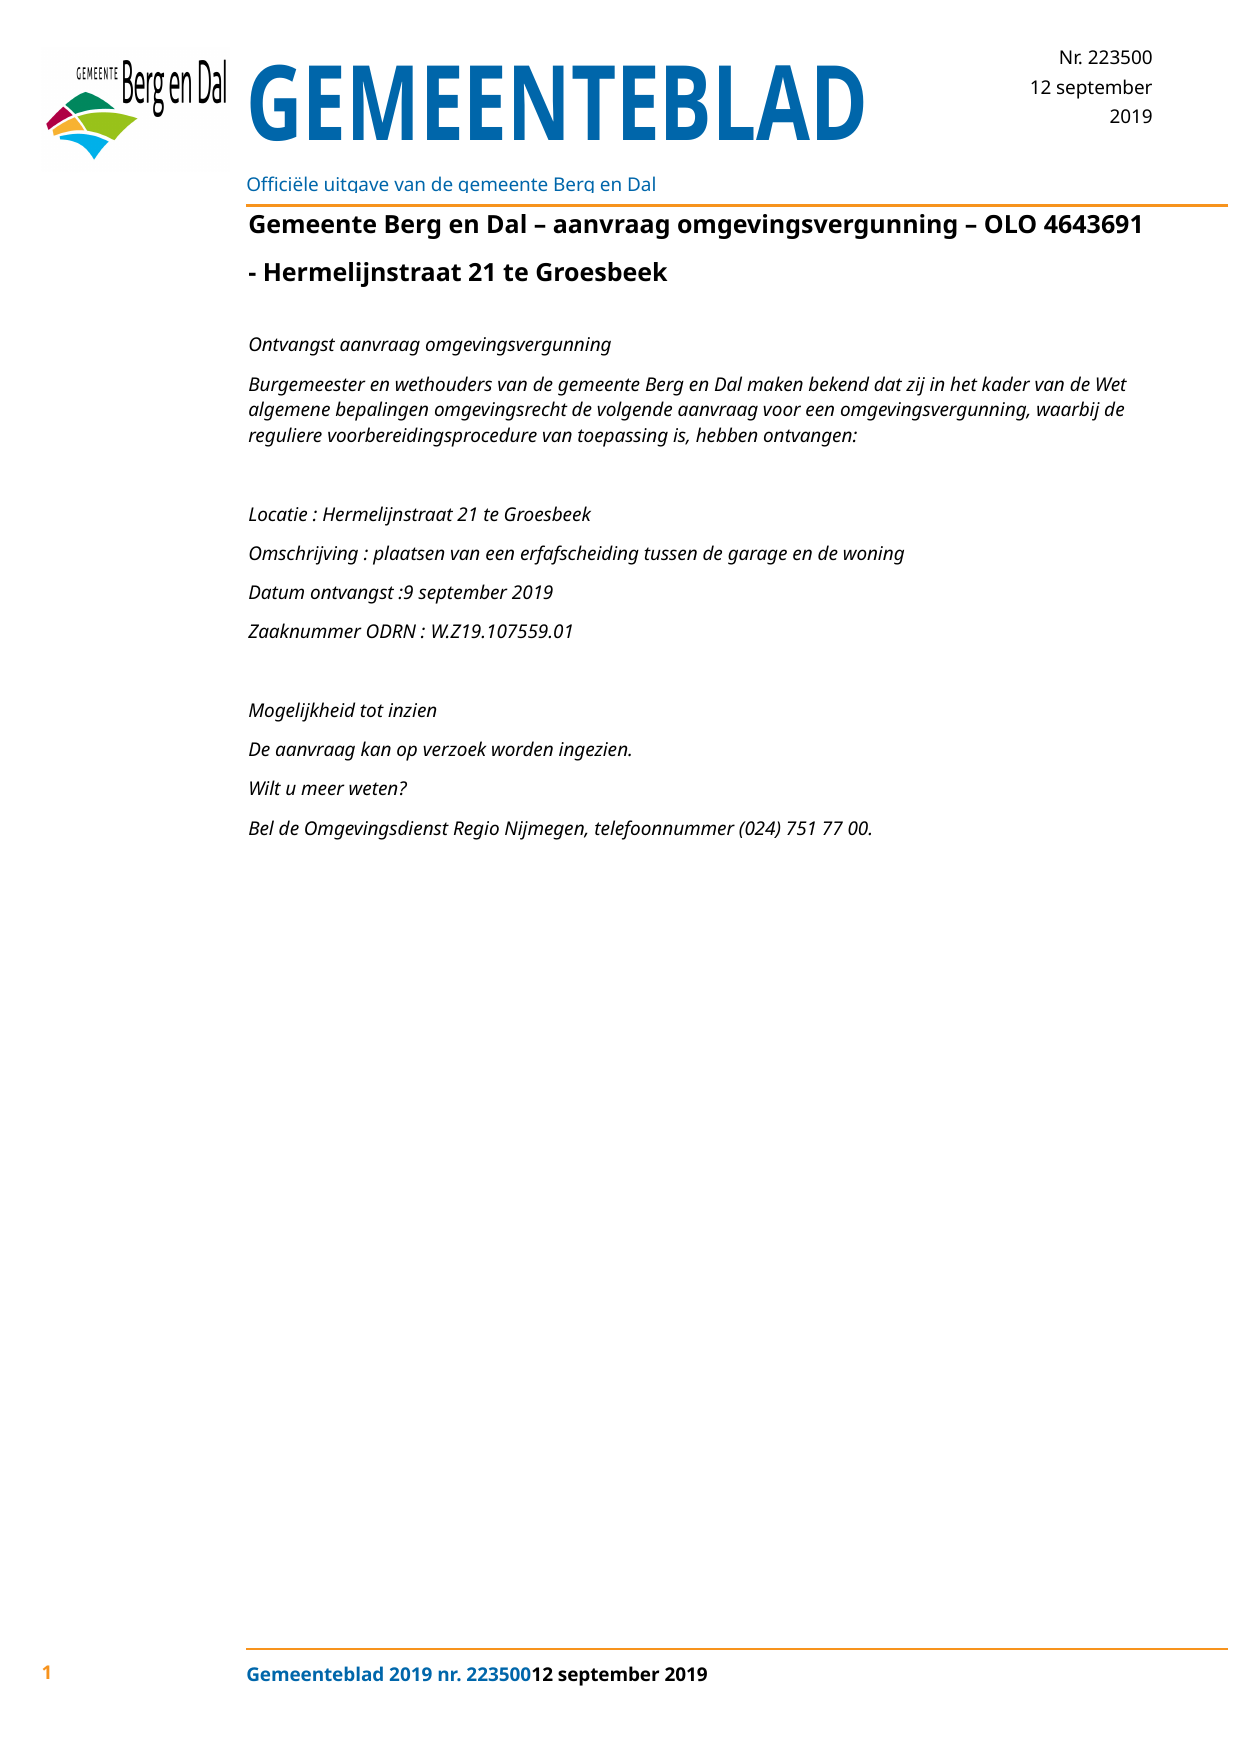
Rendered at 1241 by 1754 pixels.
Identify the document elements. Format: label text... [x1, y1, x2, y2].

text Gemeente Berg en Dal – aanvraag omgevingsvergunning – OLO 4643691 - Hermelijnstraat 21 te Groesbeek [248, 207, 1152, 288]
text Bel de Omgevingsdienst Regio Nijmegen, telefoonnummer (024) 751 77 00. [248, 815, 1152, 841]
text Wilt u meer weten? [248, 776, 1152, 801]
text Locatie : Hermelijnstraat 21 te Groesbeek [248, 501, 1152, 526]
text Omschrijving : plaatsen van een erfafscheiding tussen de garage en de woning [248, 540, 1152, 566]
text Ontvangst aanvraag omgevingsvergunning [248, 331, 1152, 357]
text Zaaknummer ODRN : W.Z19.107559.01 [248, 618, 1152, 644]
text Datum ontvangst :9 september 2019 [248, 579, 1152, 605]
text Mogelijkheid tot inzien [248, 697, 1152, 723]
text Burgemeester en wethouders van de gemeente Berg en Dal maken bekend dat zij in het kader van de Wet algemene bepalingen omgevingsrecht de volgende aanvraag voor een omgevingsvergunning, waarbij de reguliere voorbereidingsprocedure van toepassing is, hebben ontvangen: [248, 371, 1152, 448]
text De aanvraag kan op verzoek worden ingezien. [248, 736, 1152, 762]
picture [41, 47, 231, 172]
